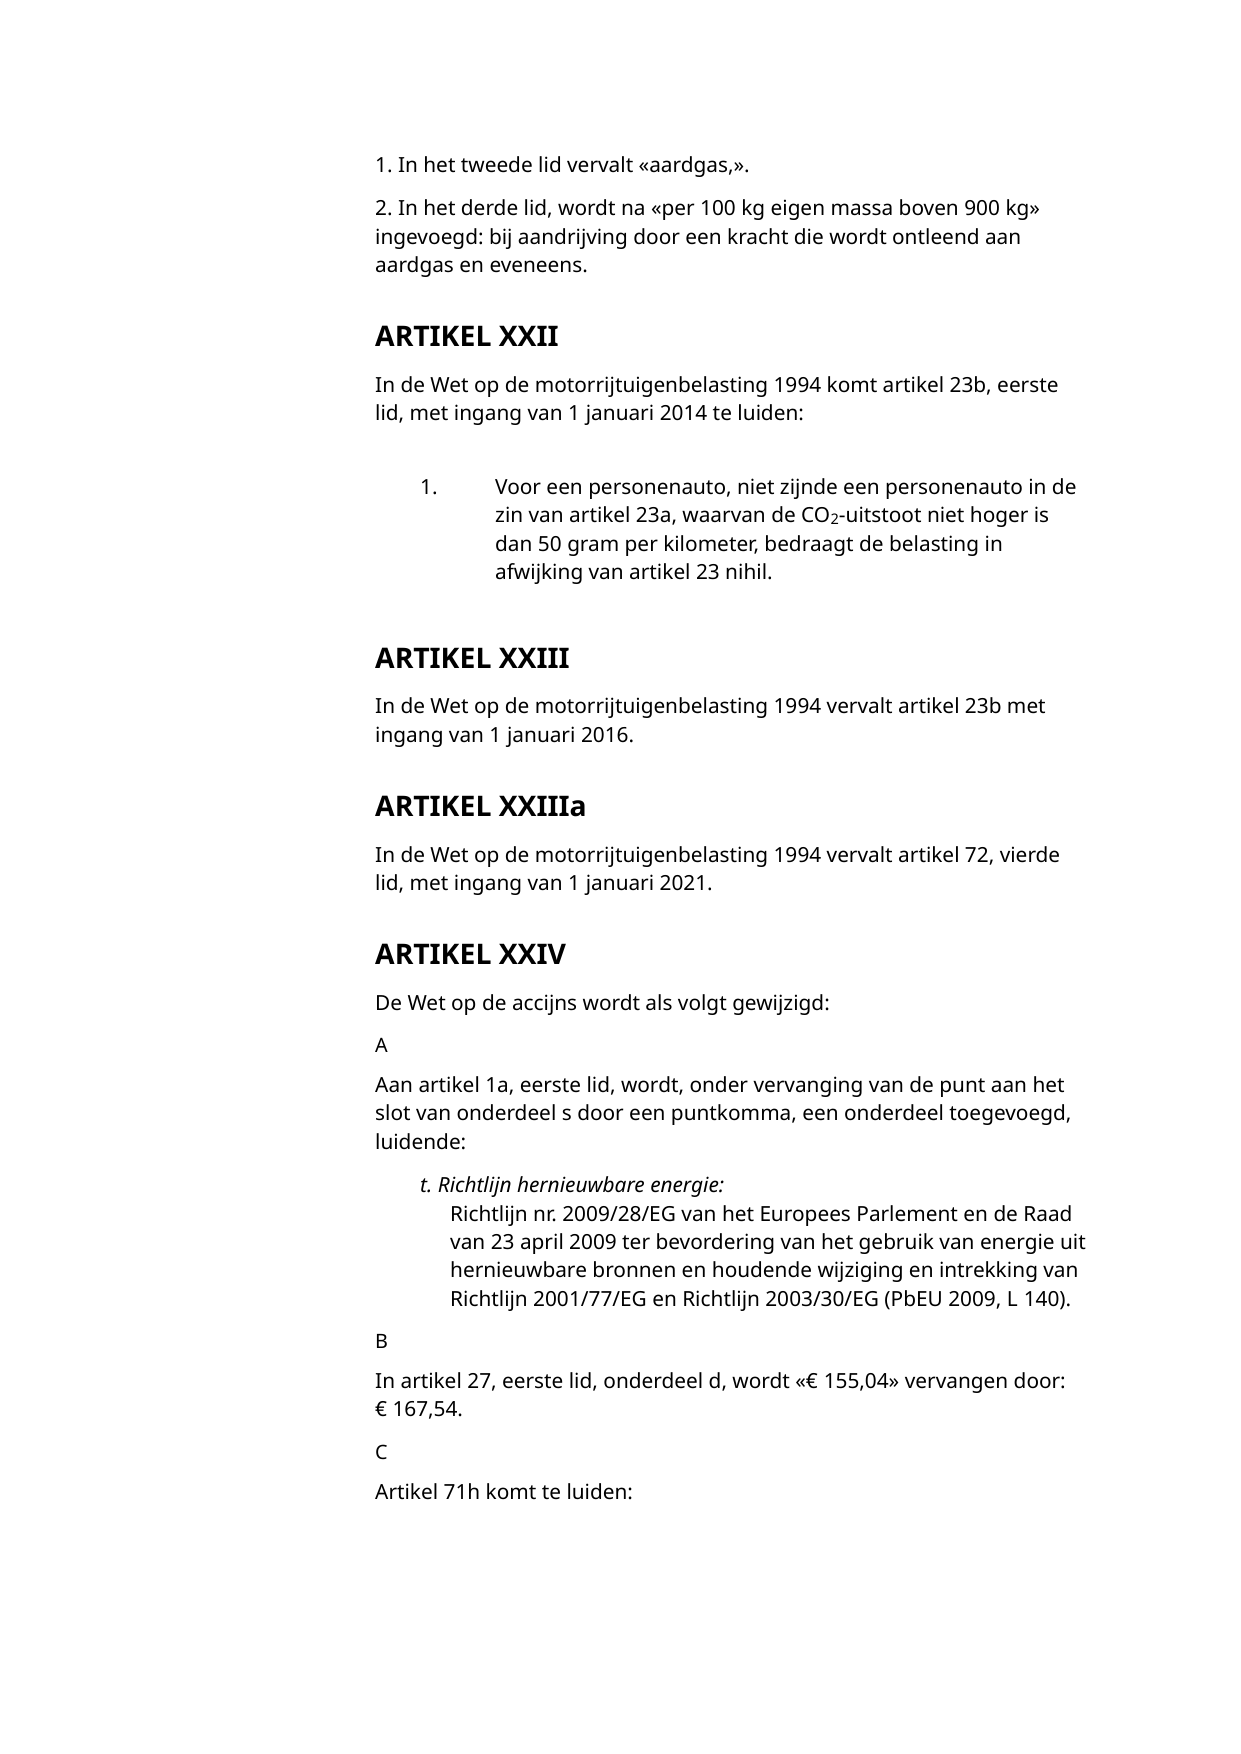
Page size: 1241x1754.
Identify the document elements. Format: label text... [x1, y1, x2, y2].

text Richtlijn nr. 2009/28/EG van het Europees Parlement en de Raad van 23 april 2009 ter bevordering van het gebruik van energie uit hernieuwbare bronnen en houdende wijziging en intrekking van Richtlijn 2001/77/EG en Richtlijn 2003/30/EG (PbEU 2009, L 140). [450, 1199, 1090, 1312]
text C [375, 1438, 1090, 1465]
subtitle ARTIKEL XXIV [375, 934, 1090, 973]
list Voor een personenauto, niet zijnde een personenauto in de zin van artikel 23a, waarvan de CO2-uitstoot niet hoger is dan 50 gram per kilometer, bedraagt de belasting in afwijking van artikel 23 nihil. [420, 472, 1090, 586]
subtitle ARTIKEL XXIII [375, 638, 1090, 677]
text In de Wet op de motorrijtuigenbelasting 1994 vervalt artikel 72, vierde lid, met ingang van 1 januari 2021. [375, 840, 1090, 897]
subtitle ARTIKEL XXII [375, 316, 1090, 355]
text t. Richtlijn hernieuwbare energie: [420, 1170, 1090, 1199]
text Artikel 71h komt te luiden: [375, 1477, 1090, 1505]
text 1. In het tweede lid vervalt «aardgas,». [375, 150, 1090, 178]
text 2. In het derde lid, wordt na «per 100 kg eigen massa boven 900 kg» ingevoegd: bij aandrijving door een kracht die wordt ontleend aan aardgas en eveneens. [375, 193, 1090, 279]
text In de Wet op de motorrijtuigenbelasting 1994 komt artikel 23b, eerste lid, met ingang van 1 januari 2014 te luiden: [375, 370, 1090, 427]
text A [375, 1031, 1090, 1058]
subtitle ARTIKEL XXIIIa [375, 786, 1090, 825]
text De Wet op de accijns wordt als volgt gewijzigd: [375, 988, 1090, 1016]
text Aan artikel 1a, eerste lid, wordt, onder vervanging van de punt aan het slot van onderdeel s door een puntkomma, een onderdeel toegevoegd, luidende: [375, 1070, 1090, 1155]
text B [375, 1327, 1090, 1354]
text In de Wet op de motorrijtuigenbelasting 1994 vervalt artikel 23b met ingang van 1 januari 2016. [375, 692, 1090, 748]
text In artikel 27, eerste lid, onderdeel d, wordt «€ 155,04» vervangen door: € 167,54. [375, 1366, 1090, 1423]
